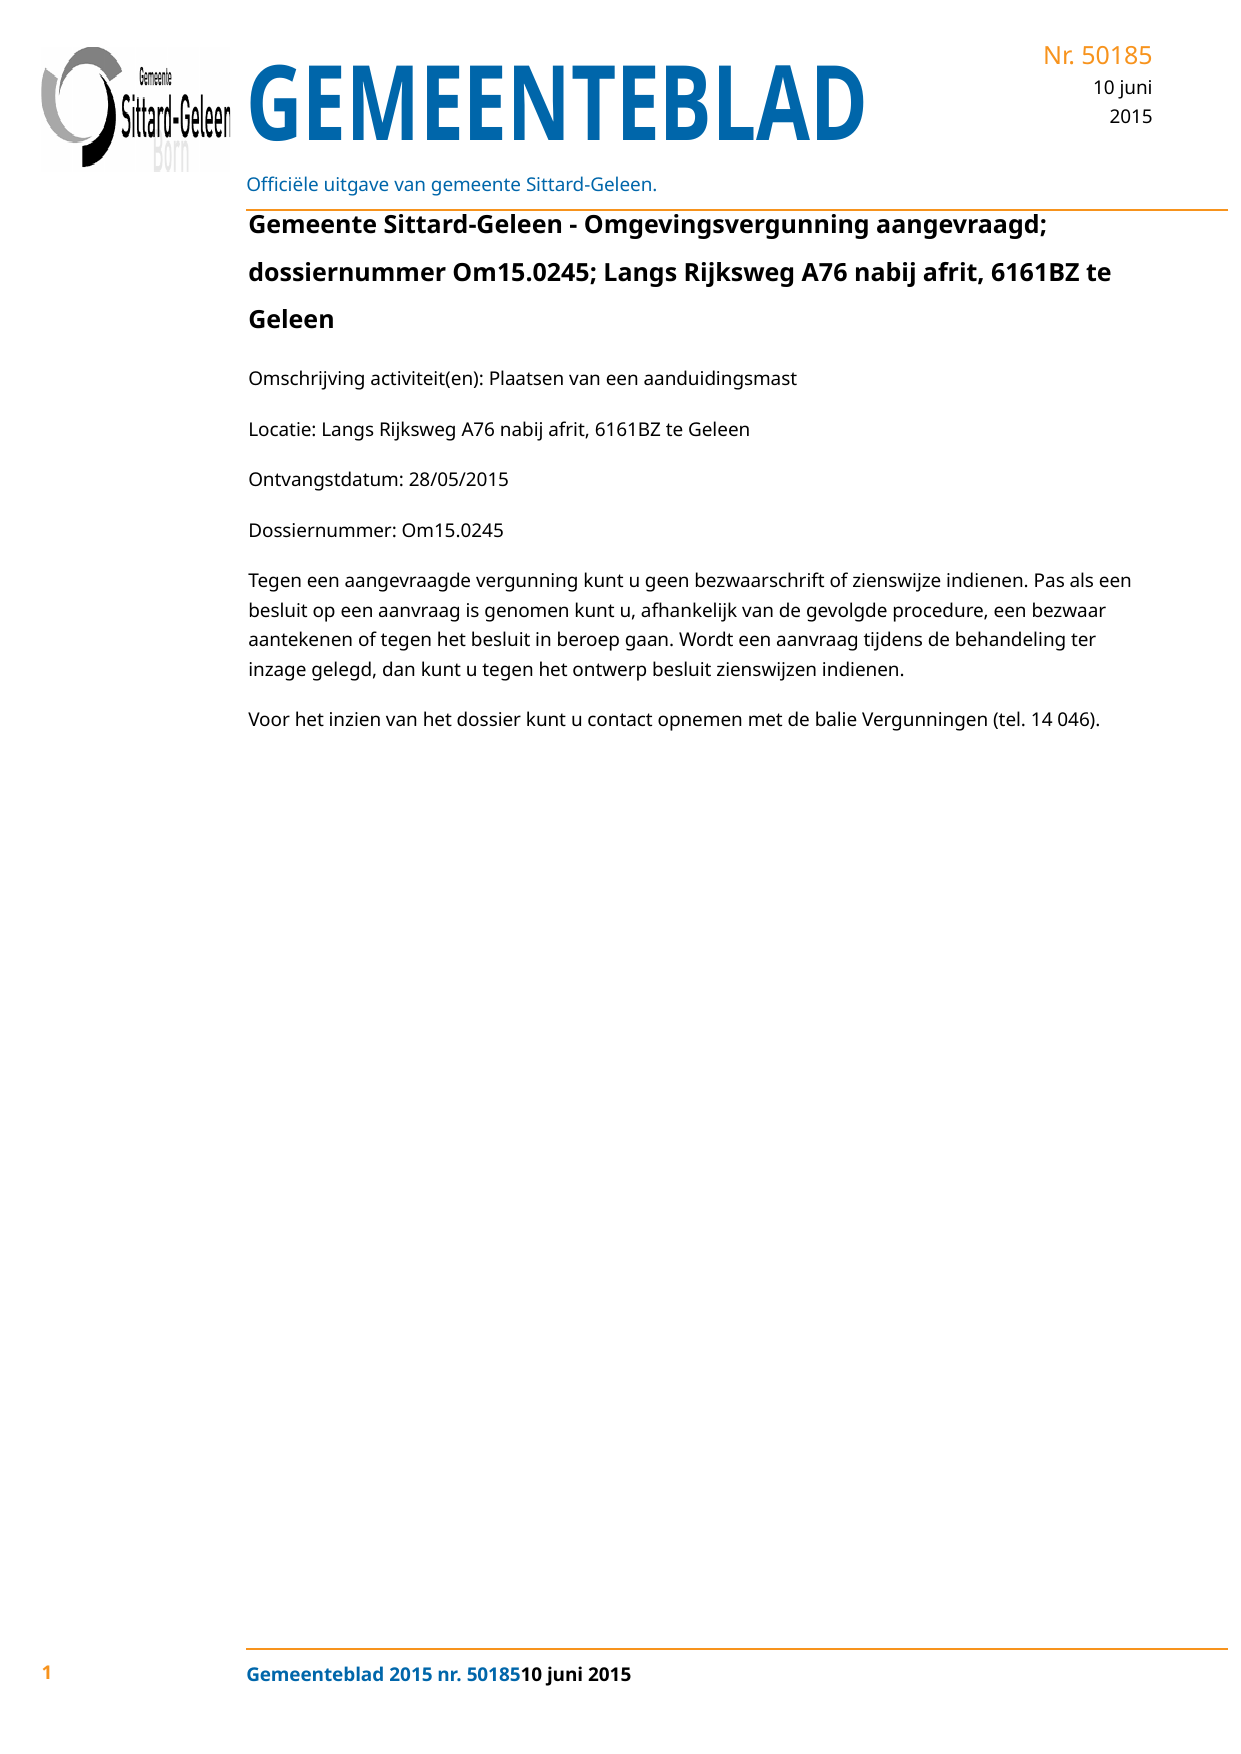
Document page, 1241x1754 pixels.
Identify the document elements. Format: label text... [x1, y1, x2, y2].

text Omschrijving activiteit(en): Plaatsen van een aanduidingsmast [248, 366, 1152, 391]
text Gemeente Sittard-Geleen - Omgevingsvergunning aangevraagd; dossiernummer Om15.0245; Langs Rijksweg A76 nabij afrit, 6161BZ te Geleen [248, 211, 1152, 336]
text Tegen een aangevraagde vergunning kunt u geen bezwaarschrift of zienswijze indienen. Pas als een besluit op een aanvraag is genomen kunt u, afhankelijk van de gevolgde procedure, een bezwaar aantekenen of tegen het besluit in beroep gaan. Wordt een aanvraag tijdens de behandeling ter inzage gelegd, dan kunt u tegen het ontwerp besluit zienswijzen indienen. [248, 567, 1152, 682]
text Dossiernummer: Om15.0245 [248, 517, 1152, 542]
text Locatie: Langs Rijksweg A76 nabij afrit, 6161BZ te Geleen [248, 416, 1152, 442]
text Ontvangstdatum: 28/05/2015 [248, 466, 1152, 492]
text Voor het inzien van het dossier kunt u contact opnemen met de balie Vergunningen (tel. 14 046). [248, 706, 1152, 732]
picture [41, 47, 231, 172]
